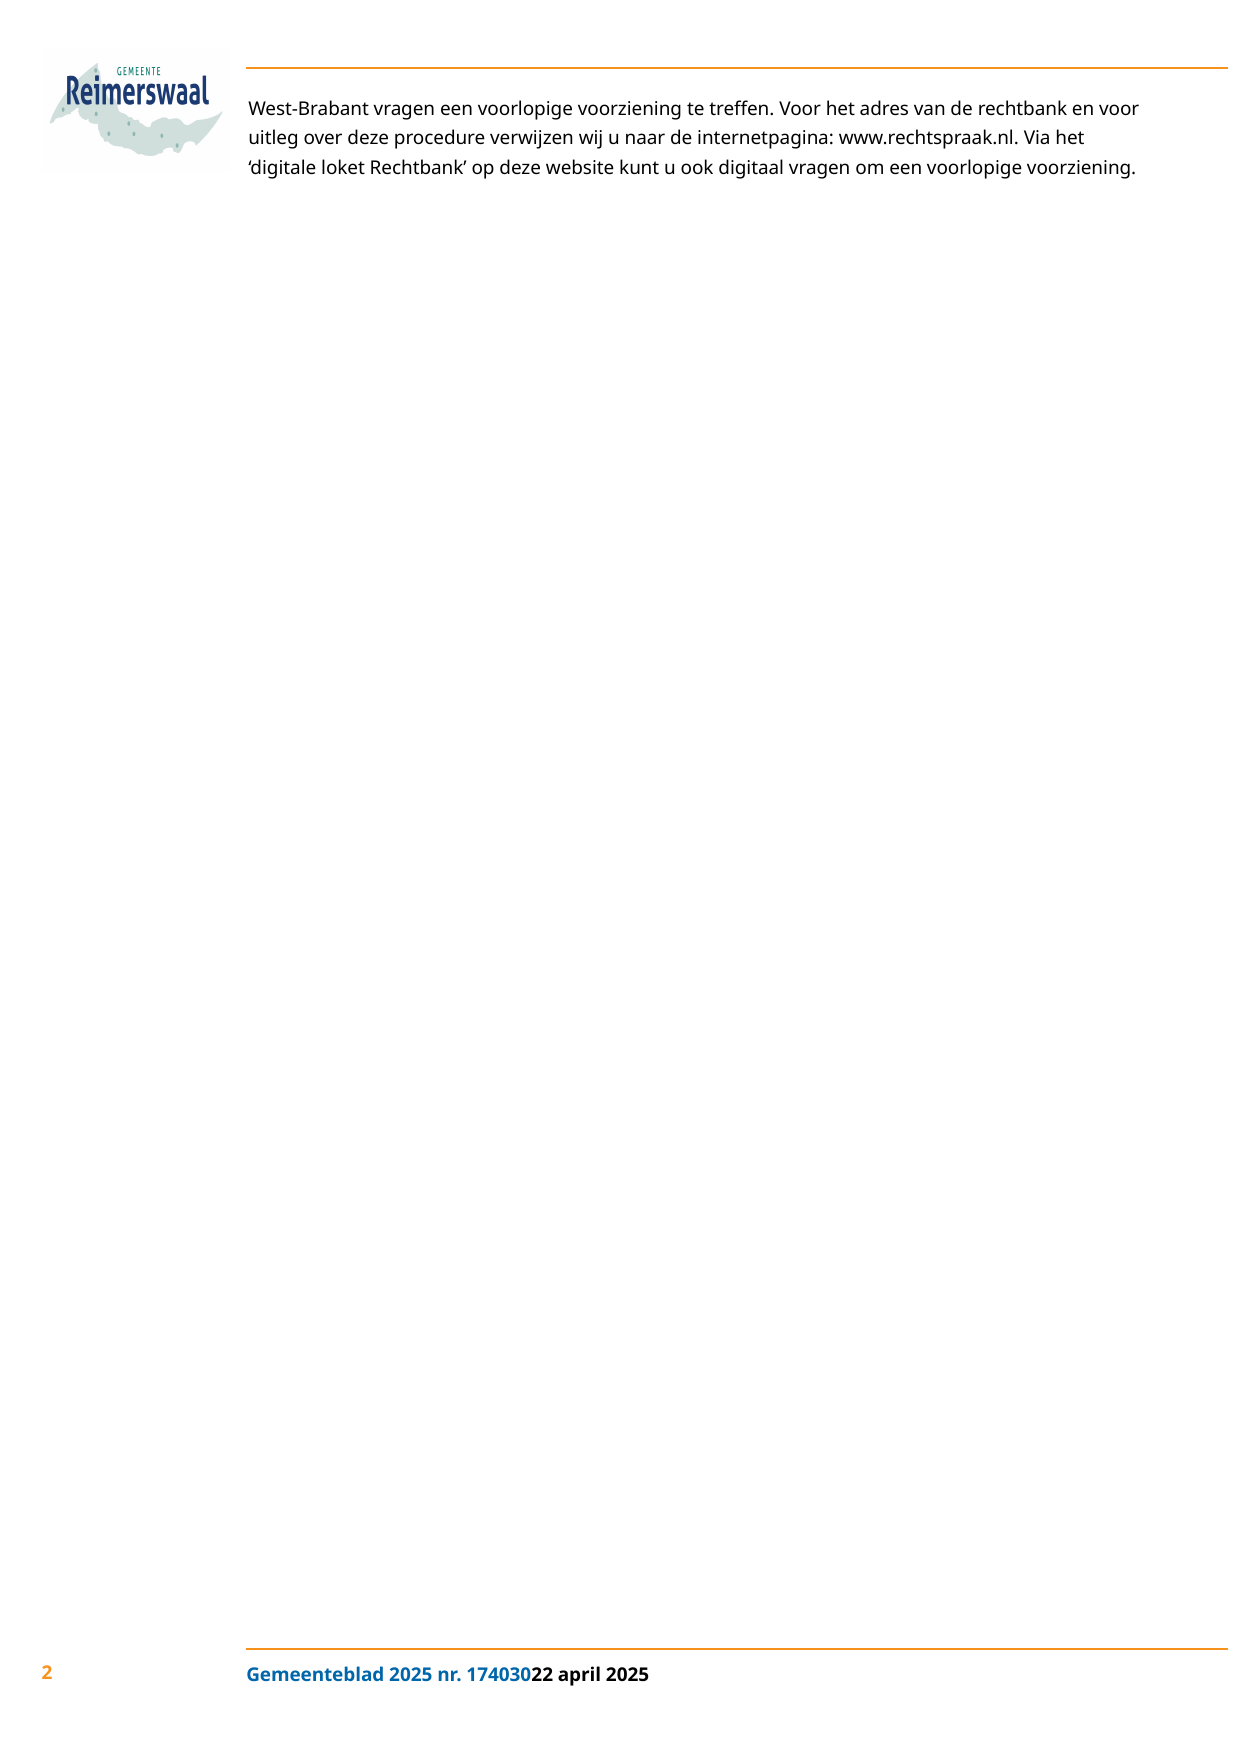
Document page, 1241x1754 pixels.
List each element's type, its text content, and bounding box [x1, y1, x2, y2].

picture [41, 47, 231, 172]
text West-Brabant vragen een voorlopige voorziening te treffen. Voor het adres van de rechtbank en voor uitleg over deze procedure verwijzen wij u naar de internetpagina: www.rechtspraak.nl. Via het ‘digitale loket Rechtbank’ op deze website kunt u ook digitaal vragen om een voorlopige voorziening. [248, 95, 1152, 180]
